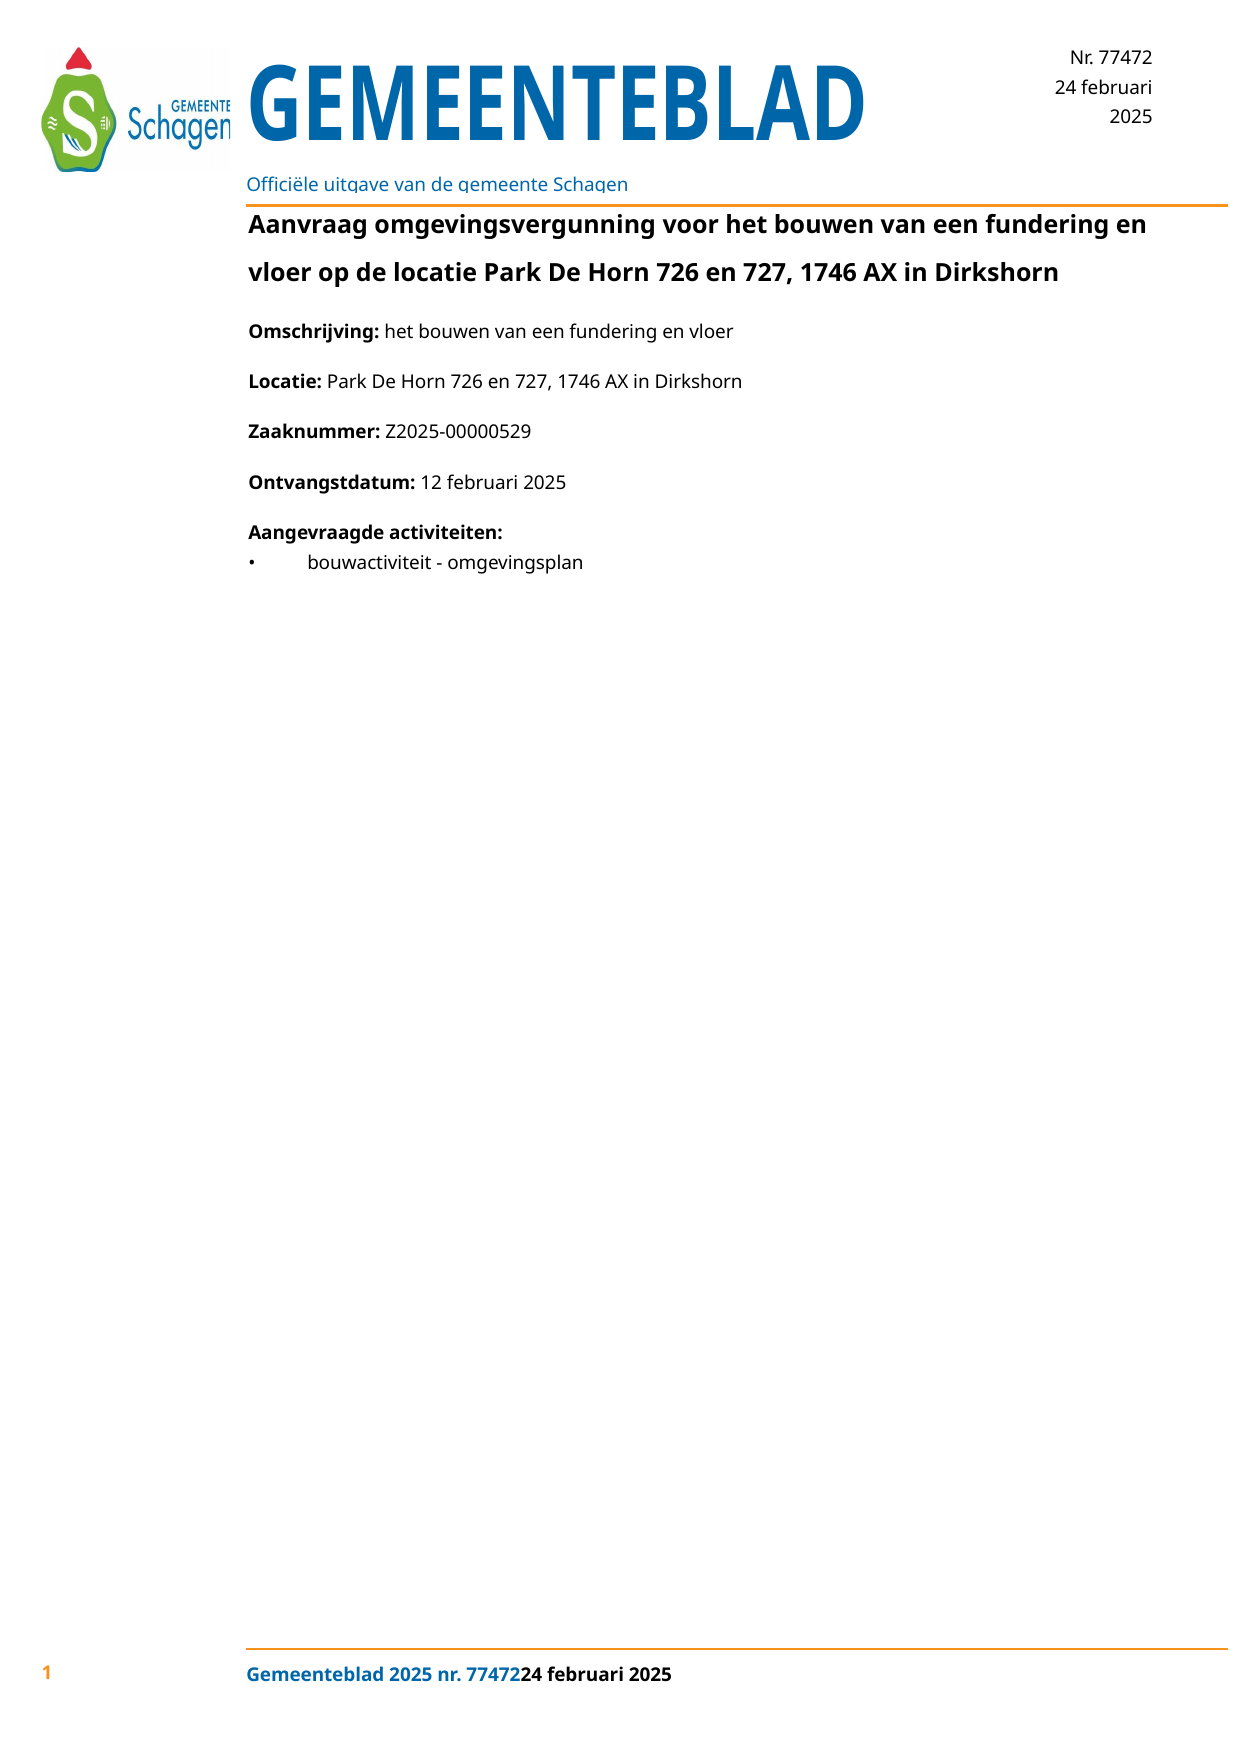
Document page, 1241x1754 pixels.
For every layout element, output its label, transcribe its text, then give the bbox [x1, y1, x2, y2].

text Aanvraag omgevingsvergunning voor het bouwen van een fundering en vloer op de locatie Park De Horn 726 en 727, 1746 AX in Dirkshorn [248, 207, 1152, 288]
text Locatie: Park De Horn 726 en 727, 1746 AX in Dirkshorn [248, 368, 1152, 394]
text Zaaknummer: Z2025-00000529 [248, 419, 1152, 444]
list bouwactiviteit - omgevingsplan [248, 549, 1152, 575]
text Ontvangstdatum: 12 februari 2025 [248, 469, 1152, 495]
picture [41, 47, 231, 172]
text Omschrijving: het bouwen van een fundering en vloer [248, 318, 1152, 344]
text Aangevraagde activiteiten: [248, 519, 1152, 545]
